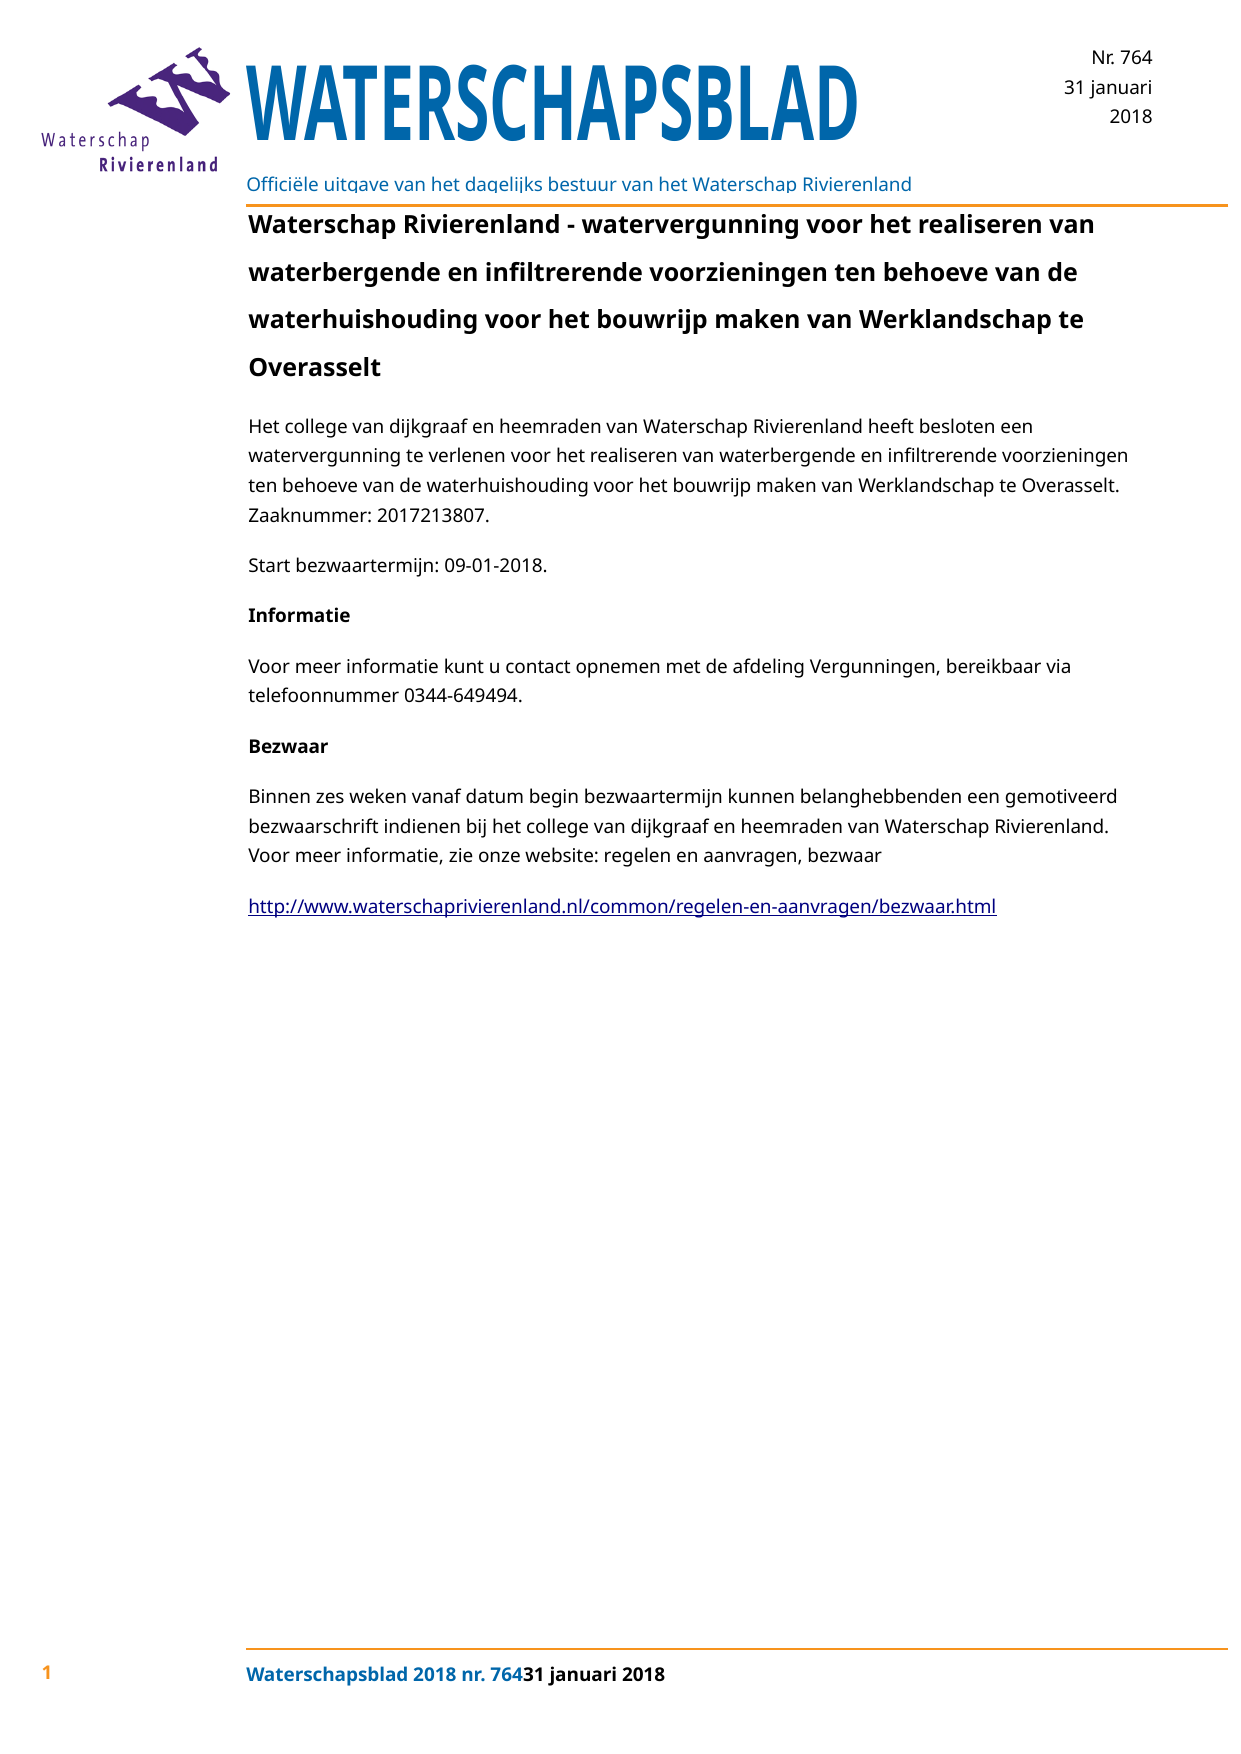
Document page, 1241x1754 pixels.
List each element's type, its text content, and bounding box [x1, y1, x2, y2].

text Binnen zes weken vanaf datum begin bezwaartermijn kunnen belanghebbenden een gemotiveerd bezwaarschrift indienen bij het college van dijkgraaf en heemraden van Waterschap Rivierenland. Voor meer informatie, zie onze website: regelen en aanvragen, bezwaar [248, 783, 1152, 868]
text Het college van dijkgraaf en heemraden van Waterschap Rivierenland heeft besloten een watervergunning te verlenen voor het realiseren van waterbergende en infiltrerende voorzieningen ten behoeve van de waterhuishouding voor het bouwrijp maken van Werklandschap te Overasselt. Zaaknummer: 2017213807. [248, 413, 1152, 528]
text Voor meer informatie kunt u contact opnemen met de afdeling Vergunningen, bereikbaar via telefoonnummer 0344-649494. [248, 653, 1152, 708]
text http://www.waterschaprivierenland.nl/common/regelen-en-aanvragen/bezwaar.html [248, 893, 1152, 919]
text Bezwaar [248, 733, 1152, 759]
text Informatie [248, 603, 1152, 628]
text Start bezwaartermijn: 09-01-2018. [248, 552, 1152, 578]
text Waterschap Rivierenland - watervergunning voor het realiseren van waterbergende en infiltrerende voorzieningen ten behoeve van de waterhuishouding voor het bouwrijp maken van Werklandschap te Overasselt [248, 207, 1152, 384]
picture [41, 47, 231, 172]
